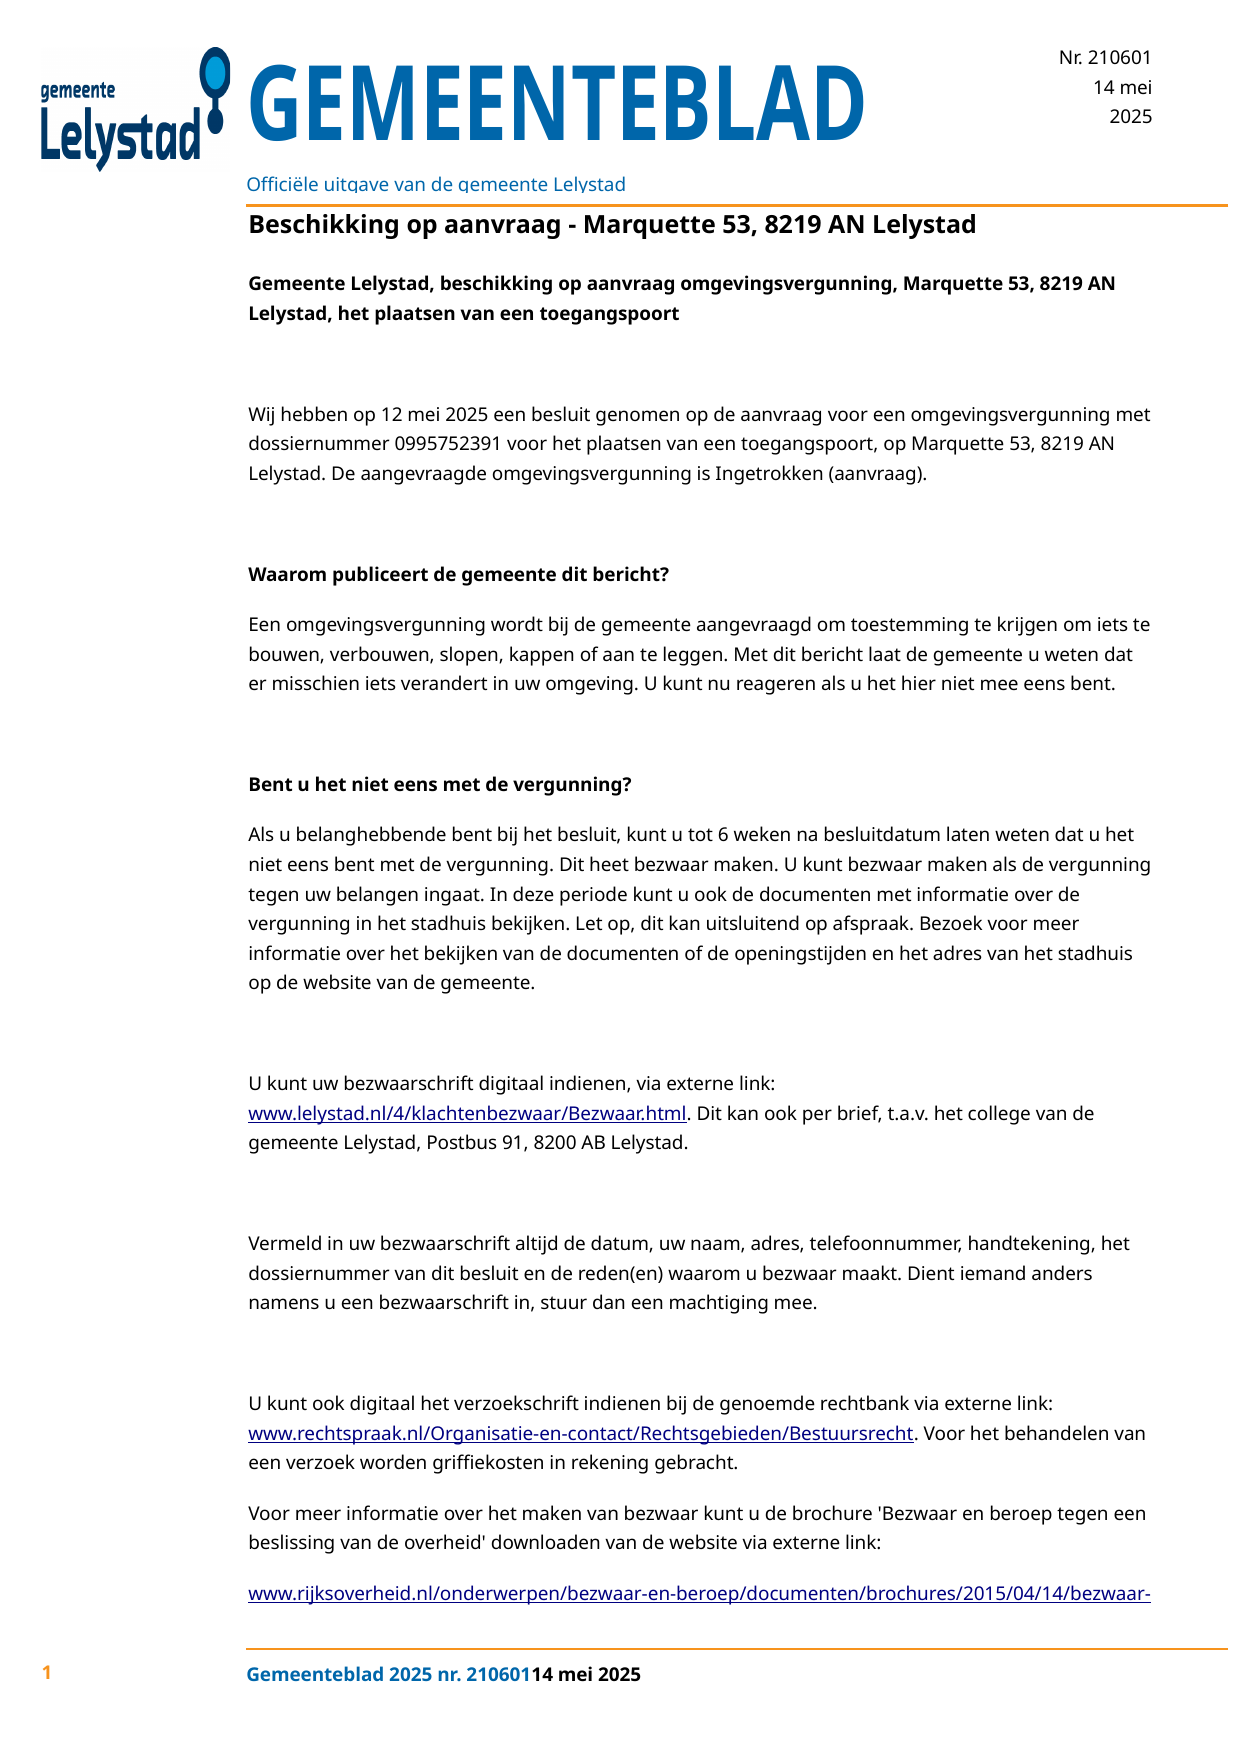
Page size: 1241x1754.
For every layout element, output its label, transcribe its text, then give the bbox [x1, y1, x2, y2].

text Beschikking op aanvraag - Marquette 53, 8219 AN Lelystad [248, 207, 1152, 241]
text Als u belanghebbende bent bij het besluit, kunt u tot 6 weken na besluitdatum laten weten dat u het niet eens bent met de vergunning. Dit heet bezwaar maken. U kunt bezwaar maken als de vergunning tegen uw belangen ingaat. In deze periode kunt u ook de documenten met informatie over de vergunning in het stadhuis bekijken. Let op, dit kan uitsluitend op afspraak. Bezoek voor meer informatie over het bekijken van de documenten of de openingstijden en het adres van het stadhuis op de website van de gemeente. [248, 822, 1152, 995]
text Vermeld in uw bezwaarschrift altijd de datum, uw naam, adres, telefoonnummer, handtekening, het dossiernummer van dit besluit en de reden(en) waarom u bezwaar maakt. Dient iemand anders namens u een bezwaarschrift in, stuur dan een machtiging mee. [248, 1230, 1152, 1315]
text Een omgevingsvergunning wordt bij de gemeente aangevraagd om toestemming te krijgen om iets te bouwen, verbouwen, slopen, kappen of aan te leggen. Met dit bericht laat de gemeente u weten dat er misschien iets verandert in uw omgeving. U kunt nu reageren als u het hier niet mee eens bent. [248, 611, 1152, 696]
text Gemeente Lelystad, beschikking op aanvraag omgevingsvergunning, Marquette 53, 8219 AN Lelystad, het plaatsen van een toegangspoort [248, 270, 1152, 326]
text Bent u het niet eens met de vergunning? [248, 771, 1152, 797]
text Voor meer informatie over het maken van bezwaar kunt u de brochure 'Bezwaar en beroep tegen een beslissing van de overheid' downloaden van de website via externe link: [248, 1500, 1152, 1555]
picture [41, 47, 231, 172]
text www.rijksoverheid.nl/onderwerpen/bezwaar-en-beroep/documenten/brochures/2015/04/14/bezwaar- [248, 1580, 1152, 1606]
text U kunt uw bezwaarschrift digitaal indienen, via externe link: www.lelystad.nl/4/klachtenbezwaar/Bezwaar.html. Dit kan ook per brief, t.a.v. het college van de gemeente Lelystad, Postbus 91, 8200 AB Lelystad. [248, 1070, 1152, 1155]
text U kunt ook digitaal het verzoekschrift indienen bij de genoemde rechtbank via externe link: www.rechtspraak.nl/Organisatie-en-contact/Rechtsgebieden/Bestuursrecht. Voor het behandelen van een verzoek worden griffiekosten in rekening gebracht. [248, 1390, 1152, 1475]
text Waarom publiceert de gemeente dit bericht? [248, 561, 1152, 586]
text Wij hebben op 12 mei 2025 een besluit genomen op de aanvraag voor een omgevingsvergunning met dossiernummer 0995752391 voor het plaatsen van een toegangspoort, op Marquette 53, 8219 AN Lelystad. De aangevraagde omgevingsvergunning is Ingetrokken (aanvraag). [248, 401, 1152, 486]
